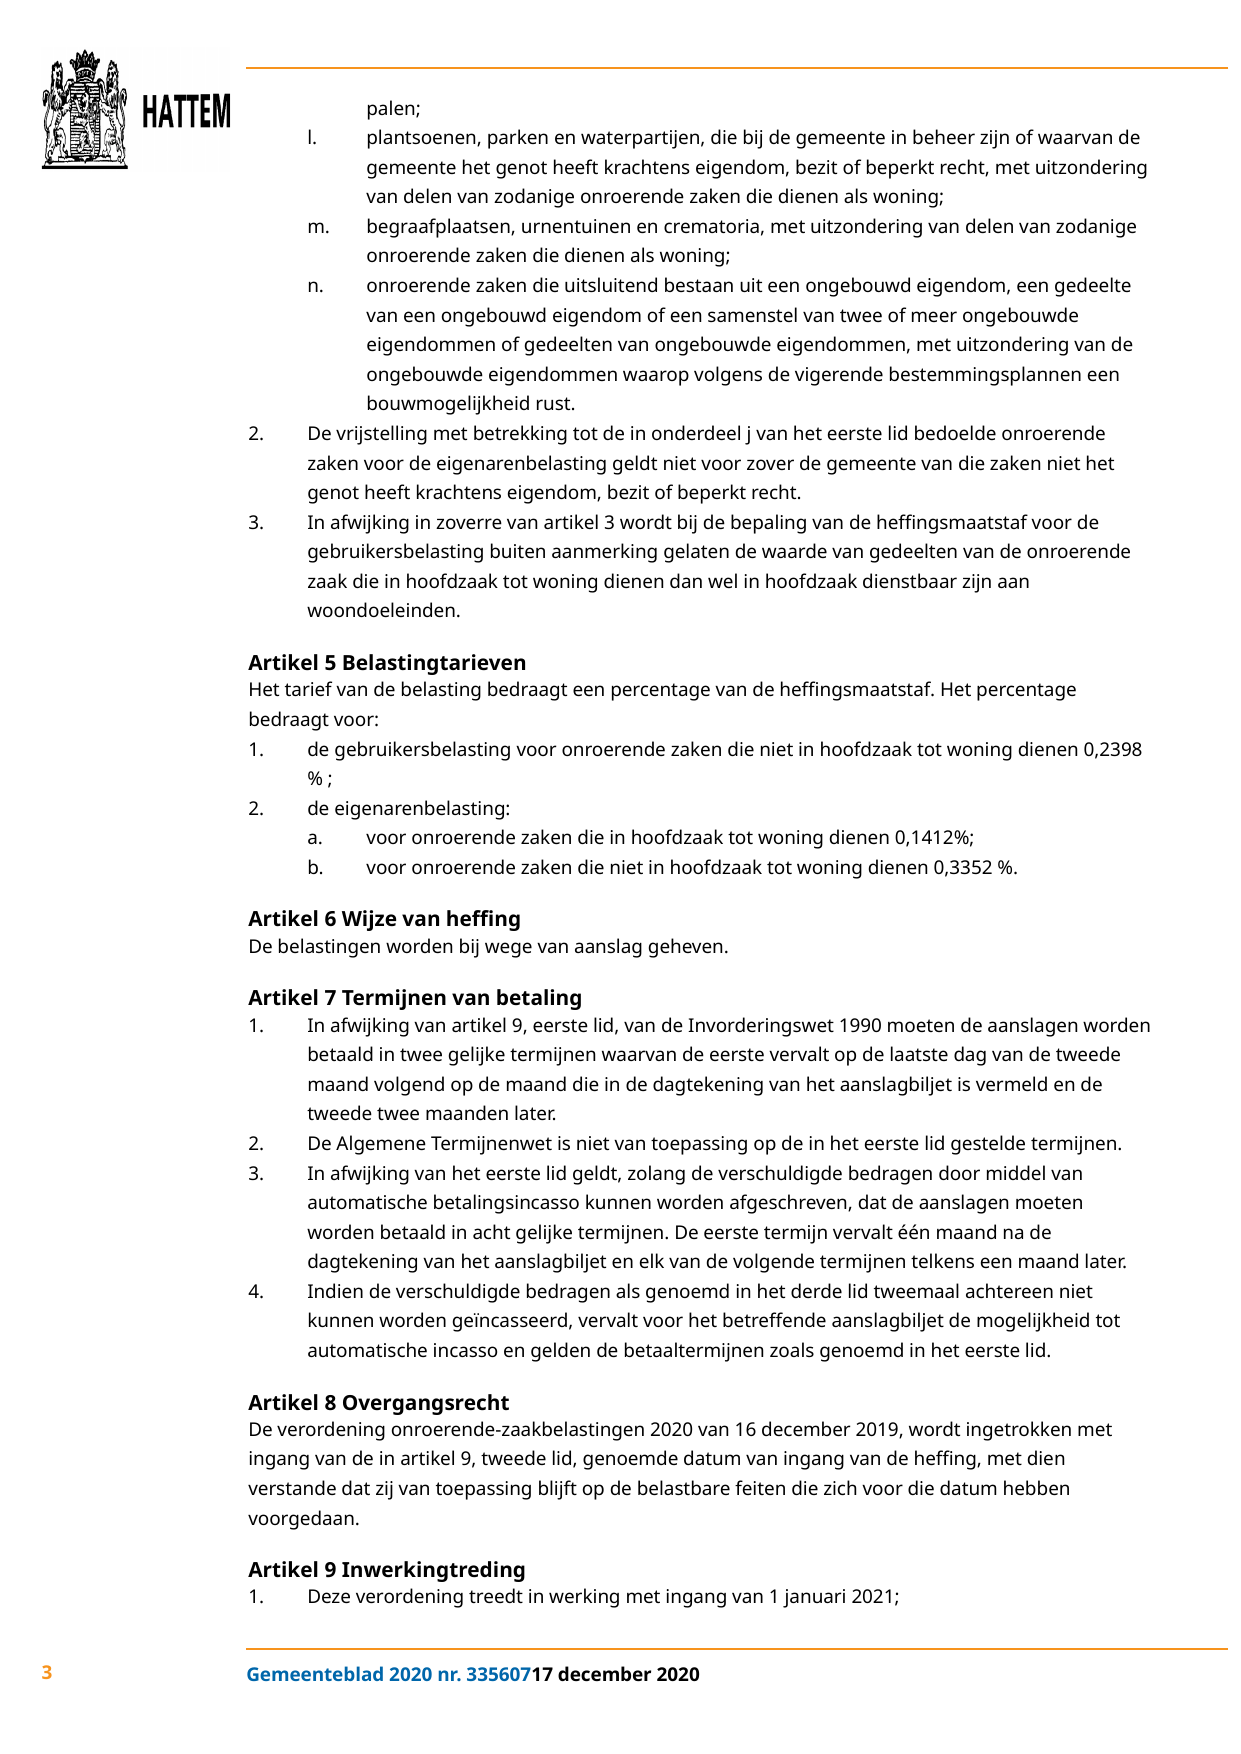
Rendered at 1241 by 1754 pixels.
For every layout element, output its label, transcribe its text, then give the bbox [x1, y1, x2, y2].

list voor onroerende zaken die niet in hoofdzaak tot woning dienen 0,3352 %. [307, 854, 1152, 880]
list de eigenarenbelasting: [248, 795, 1152, 821]
list In afwijking in zoverre van artikel 3 wordt bij de bepaling van de heffingsmaatstaf voor de gebruikersbelasting buiten aanmerking gelaten de waarde van gedeelten van de onroerende zaak die in hoofdzaak tot woning dienen dan wel in hoofdzaak dienstbaar zijn aan woondoeleinden. [248, 509, 1152, 623]
list De vrijstelling met betrekking tot de in onderdeel j van het eerste lid bedoelde onroerende zaken voor de eigenarenbelasting geldt niet voor zover de gemeente van die zaken niet het genot heeft krachtens eigendom, bezit of beperkt recht. [248, 420, 1152, 505]
list begraafplaatsen, urnentuinen en crematoria, met uitzondering van delen van zodanige onroerende zaken die dienen als woning; [307, 213, 1152, 268]
text Artikel 8 Overgangsrecht [248, 1388, 1152, 1416]
text Artikel 6 Wijze van heffing [248, 904, 1152, 933]
list Indien de verschuldigde bedragen als genoemd in het derde lid tweemaal achtereen niet kunnen worden geïncasseerd, vervalt voor het betreffende aanslagbiljet de mogelijkheid tot automatische incasso en gelden de betaaltermijnen zoals genoemd in het eerste lid. [248, 1278, 1152, 1363]
text De belastingen worden bij wege van aanslag geheven. [248, 933, 1152, 959]
list voor onroerende zaken die in hoofdzaak tot woning dienen 0,1412%; [307, 824, 1152, 850]
list plantsoenen, parken en waterpartijen, die bij de gemeente in beheer zijn of waarvan de gemeente het genot heeft krachtens eigendom, bezit of beperkt recht, met uitzondering van delen van zodanige onroerende zaken die dienen als woning; [307, 124, 1152, 209]
text De verordening onroerende-zaakbelastingen 2020 van 16 december 2019, wordt ingetrokken met ingang van de in artikel 9, tweede lid, genoemde datum van ingang van de heffing, met dien verstande dat zij van toepassing blijft op de belastbare feiten die zich voor die datum hebben voorgedaan. [248, 1416, 1152, 1531]
list Deze verordening treedt in werking met ingang van 1 januari 2021; [248, 1584, 1152, 1609]
list onroerende zaken die uitsluitend bestaan uit een ongebouwd eigendom, een gedeelte van een ongebouwd eigendom of een samenstel van twee of meer ongebouwde eigendommen of gedeelten van ongebouwde eigendommen, met uitzondering van de ongebouwde eigendommen waarop volgens de vigerende bestemmingsplannen een bouwmogelijkheid rust. [307, 272, 1152, 416]
text Artikel 7 Termijnen van betaling [248, 983, 1152, 1012]
list In afwijking van artikel 9, eerste lid, van de Invorderingswet 1990 moeten de aanslagen worden betaald in twee gelijke termijnen waarvan de eerste vervalt op de laatste dag van de tweede maand volgend op de maand die in de dagtekening van het aanslagbiljet is vermeld en de tweede twee maanden later. [248, 1012, 1152, 1126]
text Artikel 9 Inwerkingtreding [248, 1555, 1152, 1584]
picture [41, 47, 231, 172]
list In afwijking van het eerste lid geldt, zolang de verschuldigde bedragen door middel van automatische betalingsincasso kunnen worden afgeschreven, dat de aanslagen moeten worden betaald in acht gelijke termijnen. De eerste termijn vervalt één maand na de dagtekening van het aanslagbiljet en elk van de volgende termijnen telkens een maand later. [248, 1160, 1152, 1274]
list De Algemene Termijnenwet is niet van toepassing op de in het eerste lid gestelde termijnen. [248, 1130, 1152, 1156]
text Artikel 5 Belastingtarieven [248, 648, 1152, 677]
list palen; [307, 95, 1152, 121]
text Het tarief van de belasting bedraagt een percentage van de heffingsmaatstaf. Het percentage bedraagt voor: [248, 677, 1152, 732]
list de gebruikersbelasting voor onroerende zaken die niet in hoofdzaak tot woning dienen 0,2398 % ; [248, 736, 1152, 791]
